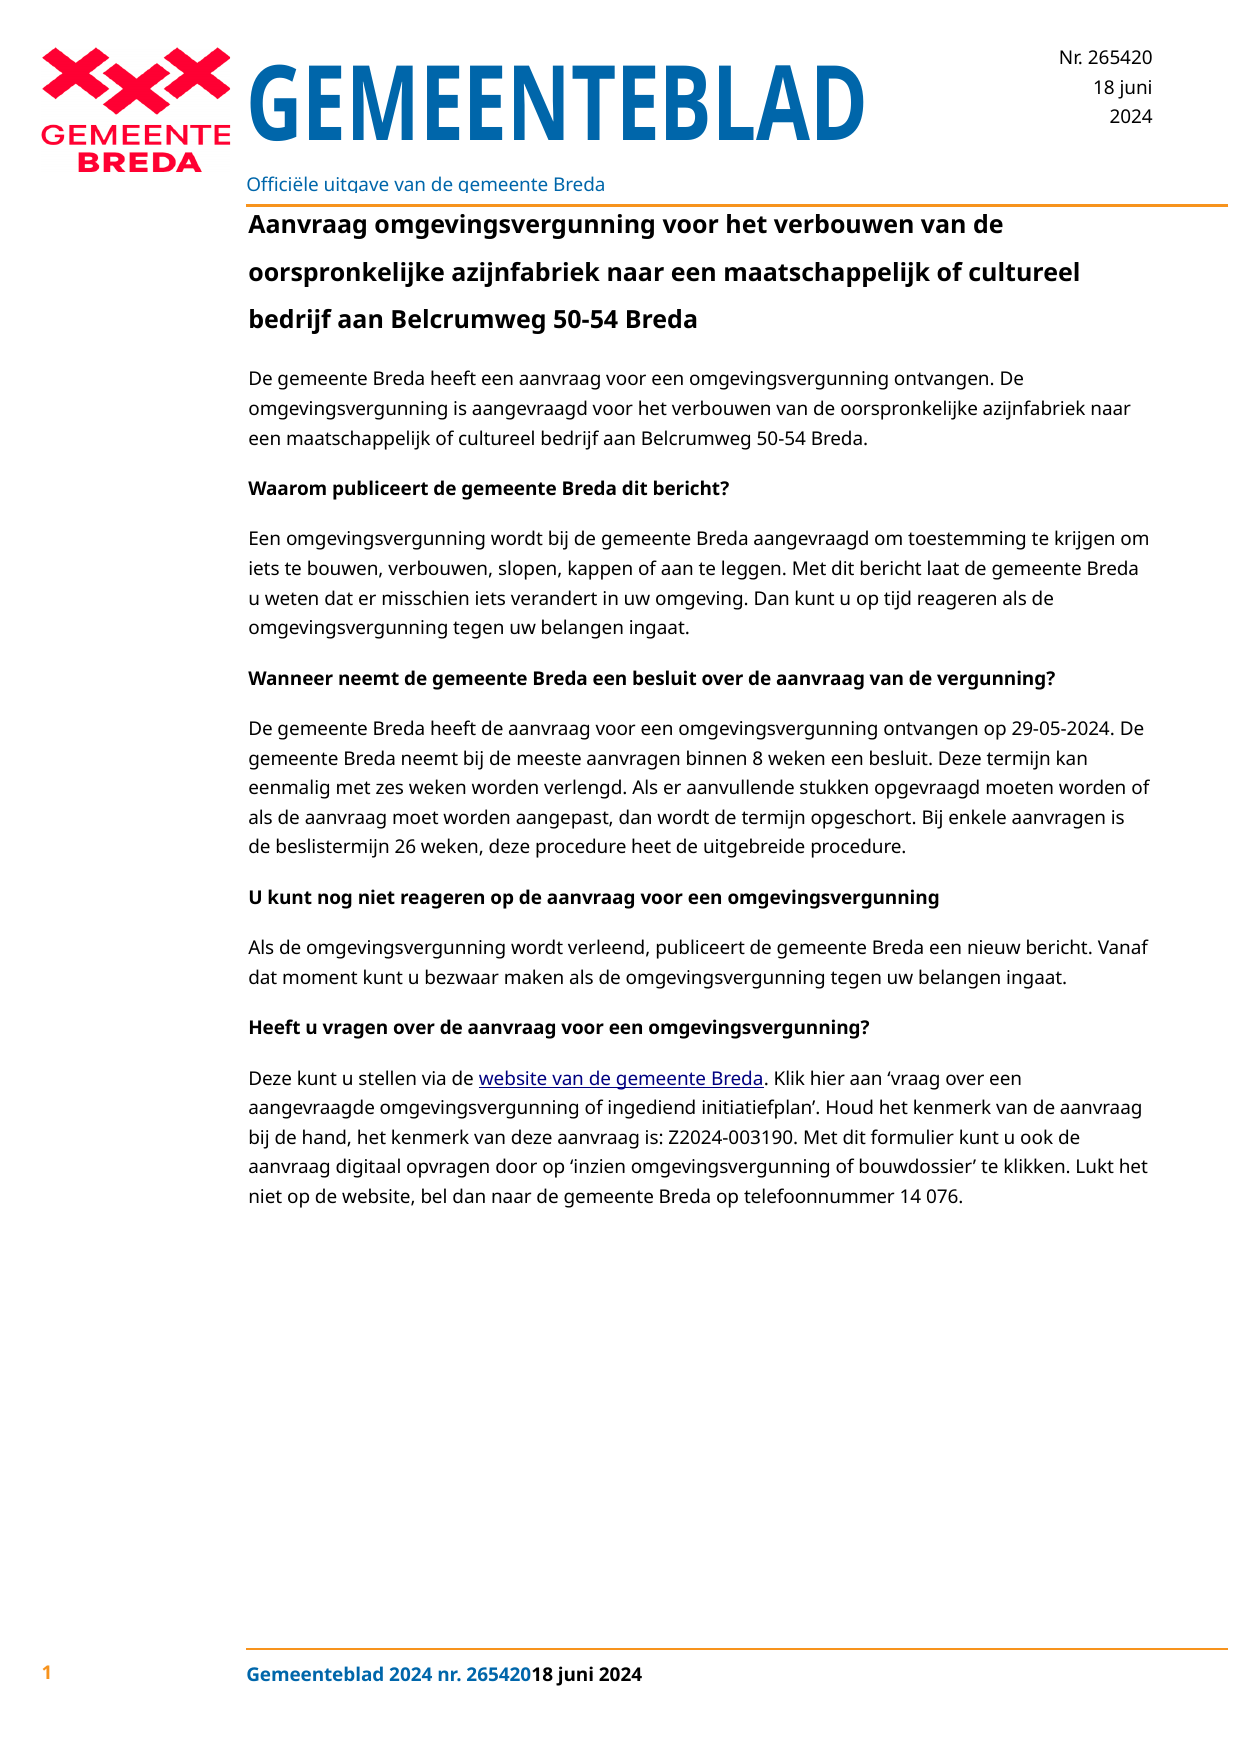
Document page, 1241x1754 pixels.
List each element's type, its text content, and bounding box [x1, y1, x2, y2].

text Een omgevingsvergunning wordt bij de gemeente Breda aangevraagd om toestemming te krijgen om iets te bouwen, verbouwen, slopen, kappen of aan te leggen. Met dit bericht laat de gemeente Breda u weten dat er misschien iets verandert in uw omgeving. Dan kunt u op tijd reageren als de omgevingsvergunning tegen uw belangen ingaat. [248, 526, 1152, 640]
picture [41, 47, 231, 172]
text Wanneer neemt de gemeente Breda een besluit over de aanvraag van de vergunning? [248, 665, 1152, 690]
text Heeft u vragen over de aanvraag voor een omgevingsvergunning? [248, 1014, 1152, 1040]
text De gemeente Breda heeft een aanvraag voor een omgevingsvergunning ontvangen. De omgevingsvergunning is aangevraagd voor het verbouwen van de oorspronkelijke azijnfabriek naar een maatschappelijk of cultureel bedrijf aan Belcrumweg 50-54 Breda. [248, 366, 1152, 450]
text U kunt nog niet reageren op de aanvraag voor een omgevingsvergunning [248, 884, 1152, 909]
text Waarom publiceert de gemeente Breda dit bericht? [248, 475, 1152, 501]
text Aanvraag omgevingsvergunning voor het verbouwen van de oorspronkelijke azijnfabriek naar een maatschappelijk of cultureel bedrijf aan Belcrumweg 50-54 Breda [248, 207, 1152, 336]
text Deze kunt u stellen via de website van de gemeente Breda. Klik hier aan ‘vraag over een aangevraagde omgevingsvergunning of ingediend initiatiefplan’. Houd het kenmerk van de aanvraag bij de hand, het kenmerk van deze aanvraag is: Z2024-003190. Met dit formulier kunt u ook de aanvraag digitaal opvragen door op ‘inzien omgevingsvergunning of bouwdossier’ te klikken. Lukt het niet op de website, bel dan naar de gemeente Breda op telefoonnummer 14 076. [248, 1065, 1152, 1209]
text De gemeente Breda heeft de aanvraag voor een omgevingsvergunning ontvangen op 29-05-2024. De gemeente Breda neemt bij de meeste aanvragen binnen 8 weken een besluit. Deze termijn kan eenmalig met zes weken worden verlengd. Als er aanvullende stukken opgevraagd moeten worden of als de aanvraag moet worden aangepast, dan wordt de termijn opgeschort. Bij enkele aanvragen is de beslistermijn 26 weken, deze procedure heet de uitgebreide procedure. [248, 715, 1152, 859]
text Als de omgevingsvergunning wordt verleend, publiceert de gemeente Breda een nieuw bericht. Vanaf dat moment kunt u bezwaar maken als de omgevingsvergunning tegen uw belangen ingaat. [248, 934, 1152, 989]
